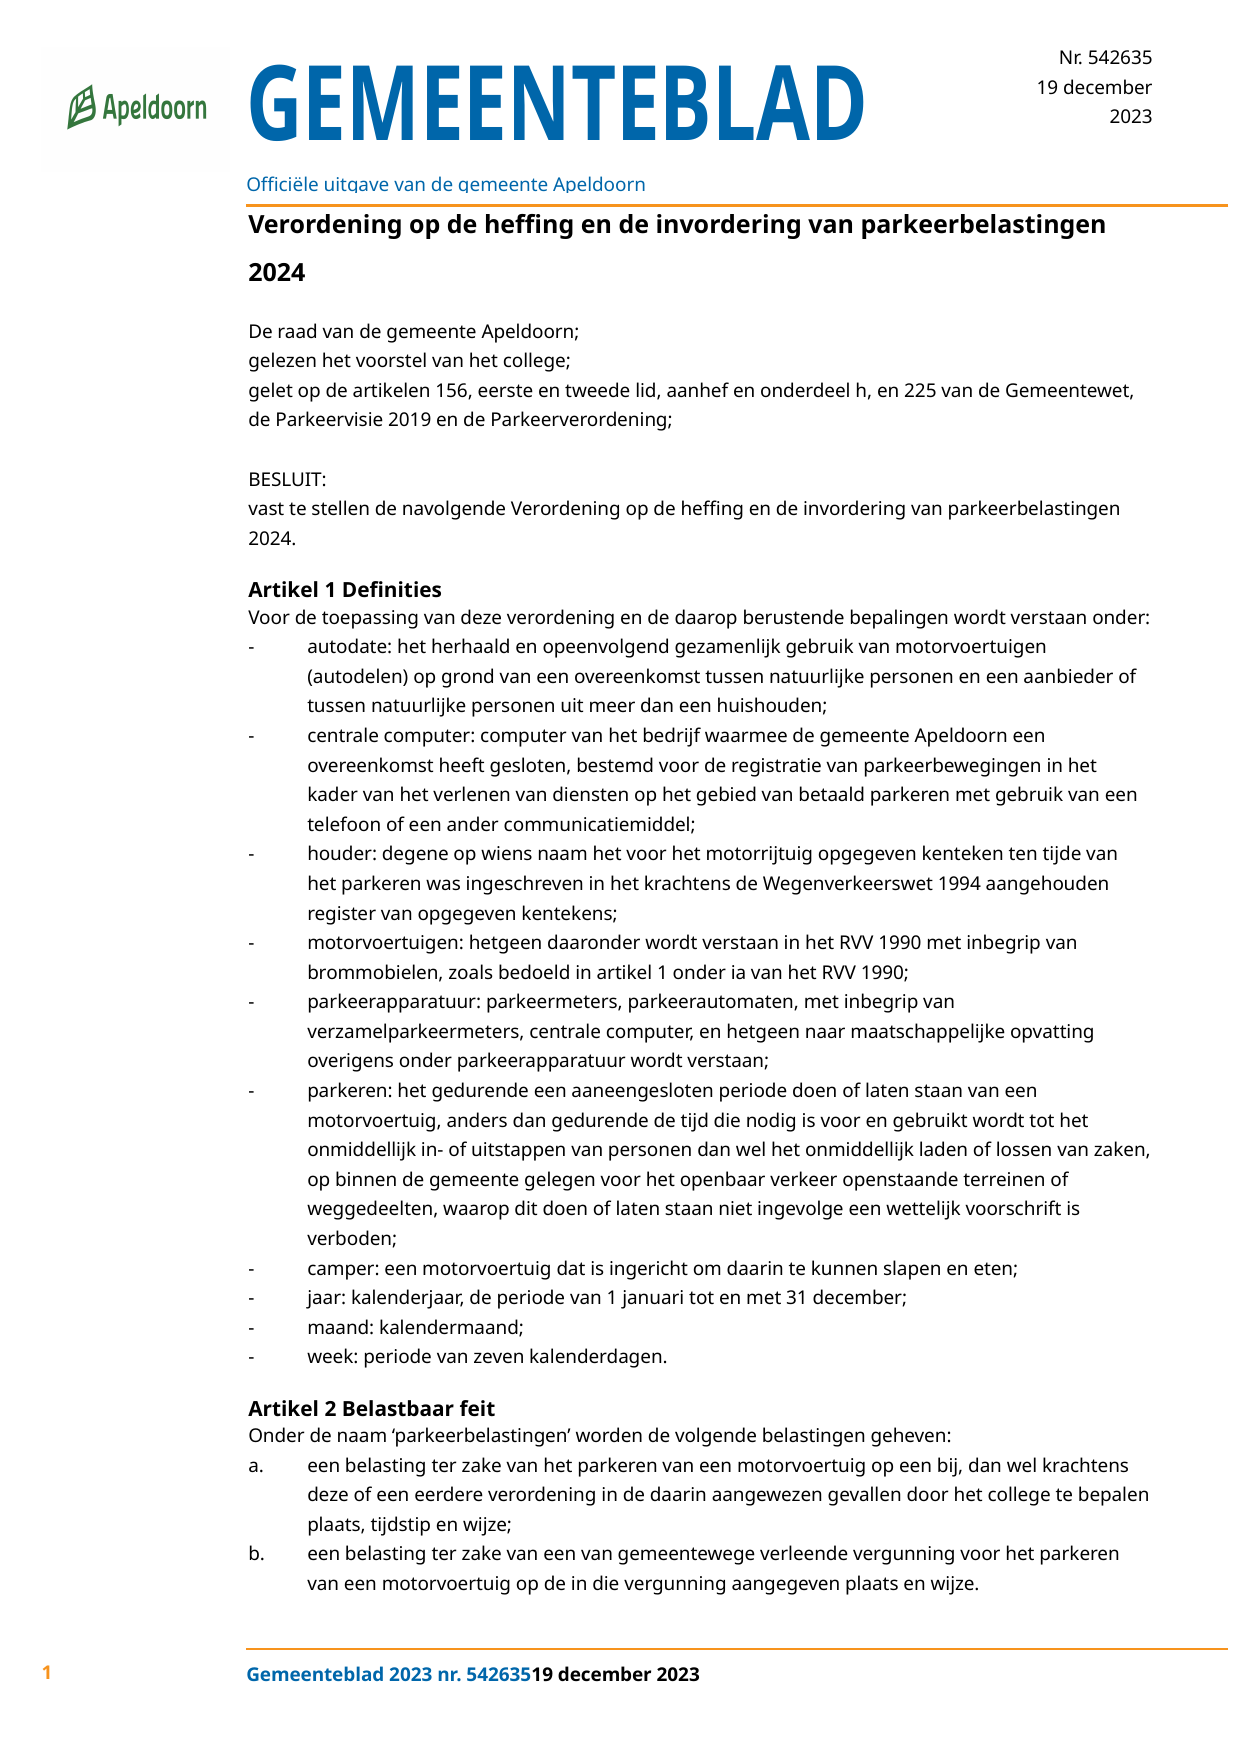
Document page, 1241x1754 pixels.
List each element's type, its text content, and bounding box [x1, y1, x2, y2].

text De raad van de gemeente Apeldoorn; [248, 318, 1152, 344]
picture [41, 47, 231, 172]
list motorvoertuigen: hetgeen daaronder wordt verstaan in het RVV 1990 met inbegrip van brommobielen, zoals bedoeld in artikel 1 onder ia van het RVV 1990; [248, 929, 1152, 984]
list houder: degene op wiens naam het voor het motorrijtuig opgegeven kenteken ten tijde van het parkeren was ingeschreven in het krachtens de Wegenverkeerswet 1994 aangehouden register van opgegeven kentekens; [248, 841, 1152, 925]
list maand: kalendermaand; [248, 1314, 1152, 1339]
text Verordening op de heffing en de invordering van parkeerbelastingen 2024 [248, 207, 1152, 288]
list parkeren: het gedurende een aaneengesloten periode doen of laten staan van een motorvoertuig, anders dan gedurende de tijd die nodig is voor en gebruikt wordt tot het onmiddellijk in- of uitstappen van personen dan wel het onmiddellijk laden of lossen van zaken, op binnen de gemeente gelegen voor het openbaar verkeer openstaande terreinen of weggedeelten, waarop dit doen of laten staan niet ingevolge een wettelijk voorschrift is verboden; [248, 1077, 1152, 1251]
text BESLUIT: [248, 466, 1152, 492]
text Artikel 2 Belastbaar feit [248, 1394, 1152, 1422]
list parkeerapparatuur: parkeermeters, parkeerautomaten, met inbegrip van verzamelparkeermeters, centrale computer, en hetgeen naar maatschappelijke opvatting overigens onder parkeerapparatuur wordt verstaan; [248, 988, 1152, 1073]
list autodate: het herhaald en opeenvolgend gezamenlijk gebruik van motorvoertuigen (autodelen) op grond van een overeenkomst tussen natuurlijke personen en een aanbieder of tussen natuurlijke personen uit meer dan een huishouden; [248, 633, 1152, 718]
text Artikel 1 Definities [248, 575, 1152, 604]
text Onder de naam ‘parkeerbelastingen’ worden de volgende belastingen geheven: [248, 1422, 1152, 1448]
list week: periode van zeven kalenderdagen. [248, 1343, 1152, 1369]
list centrale computer: computer van het bedrijf waarmee de gemeente Apeldoorn een overeenkomst heeft gesloten, bestemd voor de registratie van parkeerbewegingen in het kader van het verlenen van diensten op het gebied van betaald parkeren met gebruik van een telefoon of een ander communicatiemiddel; [248, 722, 1152, 837]
list een belasting ter zake van een van gemeentewege verleende vergunning voor het parkeren van een motorvoertuig op de in die vergunning aangegeven plaats en wijze. [248, 1541, 1152, 1596]
list camper: een motorvoertuig dat is ingericht om daarin te kunnen slapen en eten; [248, 1255, 1152, 1280]
text gelezen het voorstel van het college; [248, 347, 1152, 373]
text gelet op de artikelen 156, eerste en tweede lid, aanhef en onderdeel h, en 225 van de Gemeentewet, de Parkeervisie 2019 en de Parkeerverordening; [248, 377, 1152, 432]
list een belasting ter zake van het parkeren van een motorvoertuig op een bij, dan wel krachtens deze of een eerdere verordening in de daarin aangewezen gevallen door het college te bepalen plaats, tijdstip en wijze; [248, 1452, 1152, 1537]
text vast te stellen de navolgende Verordening op de heffing en de invordering van parkeerbelastingen 2024. [248, 495, 1152, 551]
text Voor de toepassing van deze verordening en de daarop berustende bepalingen wordt verstaan onder: [248, 604, 1152, 629]
list jaar: kalenderjaar, de periode van 1 januari tot en met 31 december; [248, 1284, 1152, 1310]
